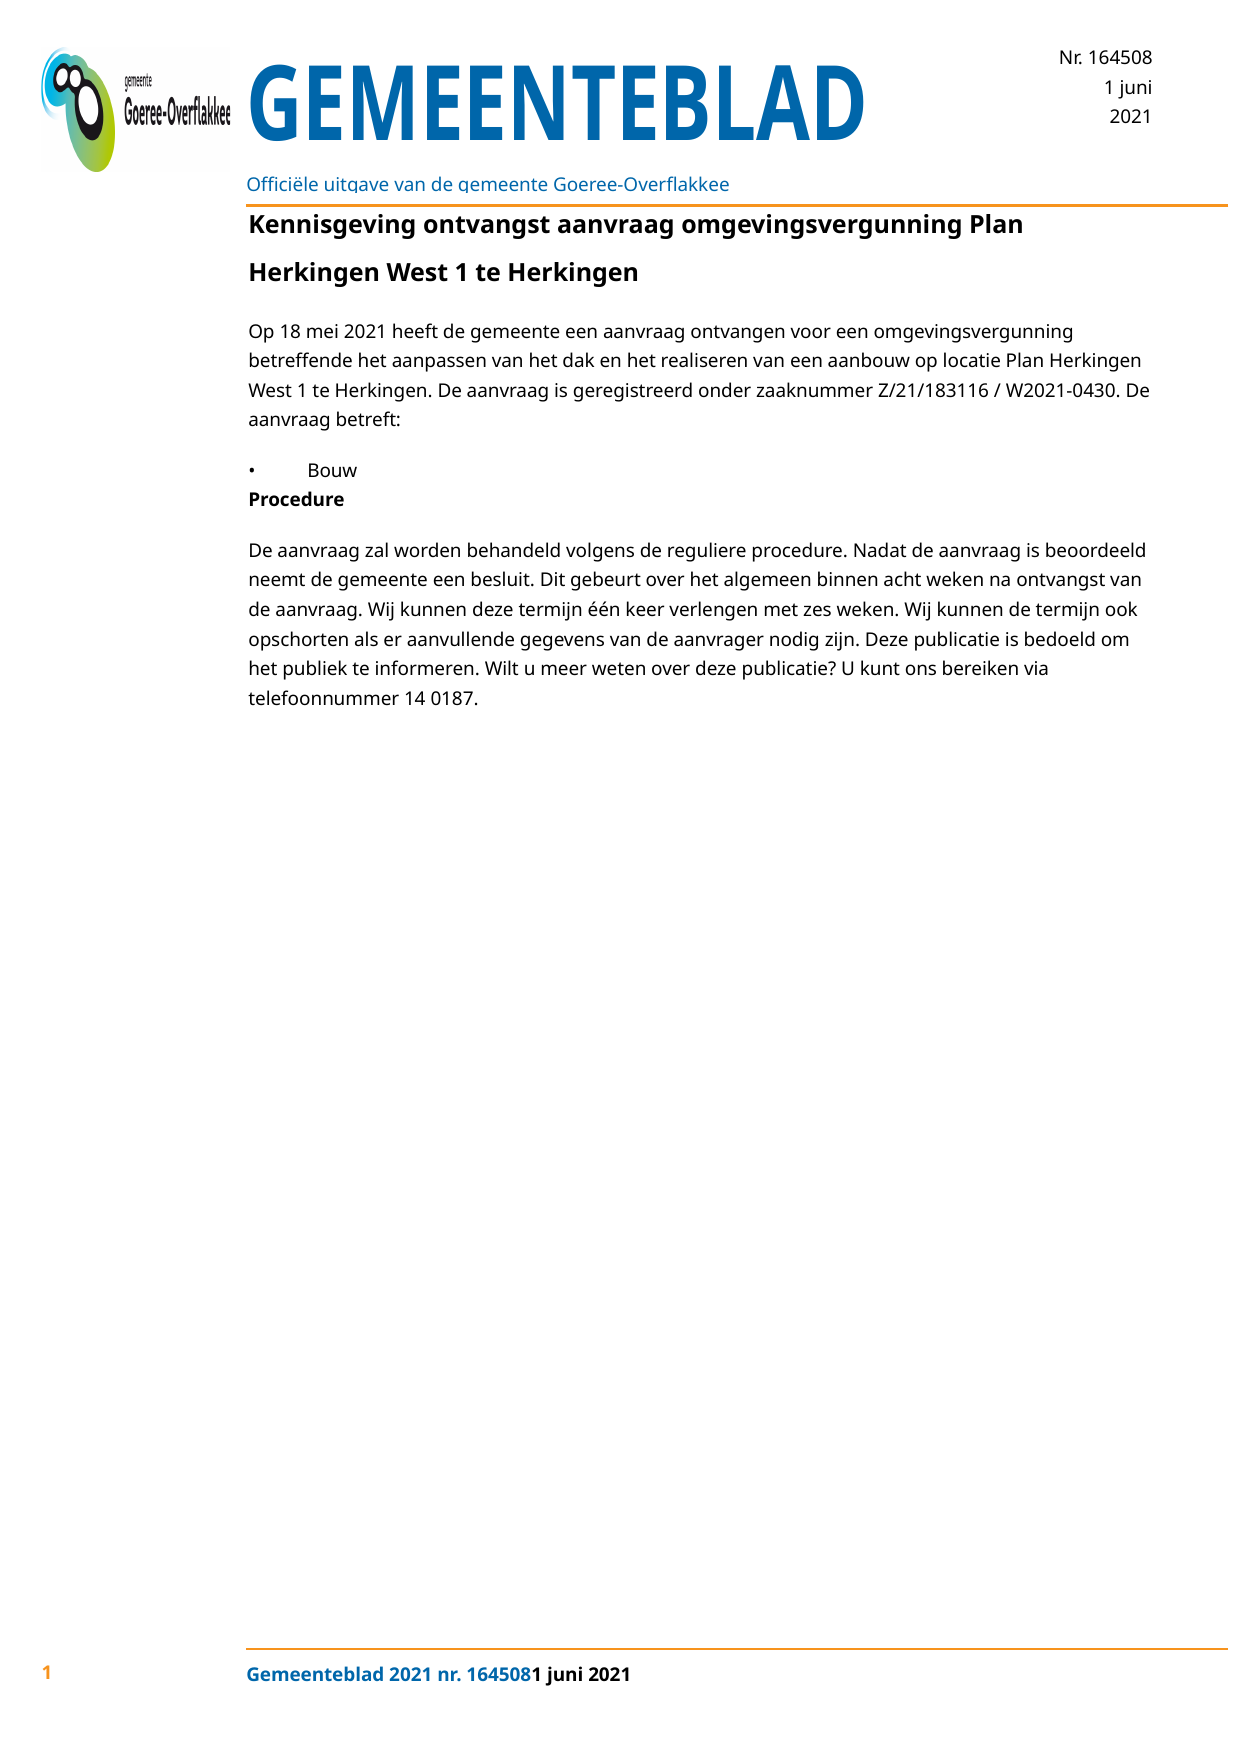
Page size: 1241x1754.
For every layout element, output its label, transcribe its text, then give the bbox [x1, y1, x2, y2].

text Procedure [248, 487, 1152, 512]
list Bouw [248, 457, 1152, 483]
picture [41, 47, 231, 172]
text Kennisgeving ontvangst aanvraag omgevingsvergunning Plan Herkingen West 1 te Herkingen [248, 207, 1152, 288]
text De aanvraag zal worden behandeld volgens de reguliere procedure. Nadat de aanvraag is beoordeeld neemt de gemeente een besluit. Dit gebeurt over het algemeen binnen acht weken na ontvangst van de aanvraag. Wij kunnen deze termijn één keer verlengen met zes weken. Wij kunnen de termijn ook opschorten als er aanvullende gegevens van de aanvrager nodig zijn. Deze publicatie is bedoeld om het publiek te informeren. Wilt u meer weten over deze publicatie? U kunt ons bereiken via telefoonnummer 14 0187. [248, 537, 1152, 711]
text Op 18 mei 2021 heeft de gemeente een aanvraag ontvangen voor een omgevingsvergunning betreffende het aanpassen van het dak en het realiseren van een aanbouw op locatie Plan Herkingen West 1 te Herkingen. De aanvraag is geregistreerd onder zaaknummer Z/21/183116 / W2021-0430. De aanvraag betreft: [248, 318, 1152, 432]
